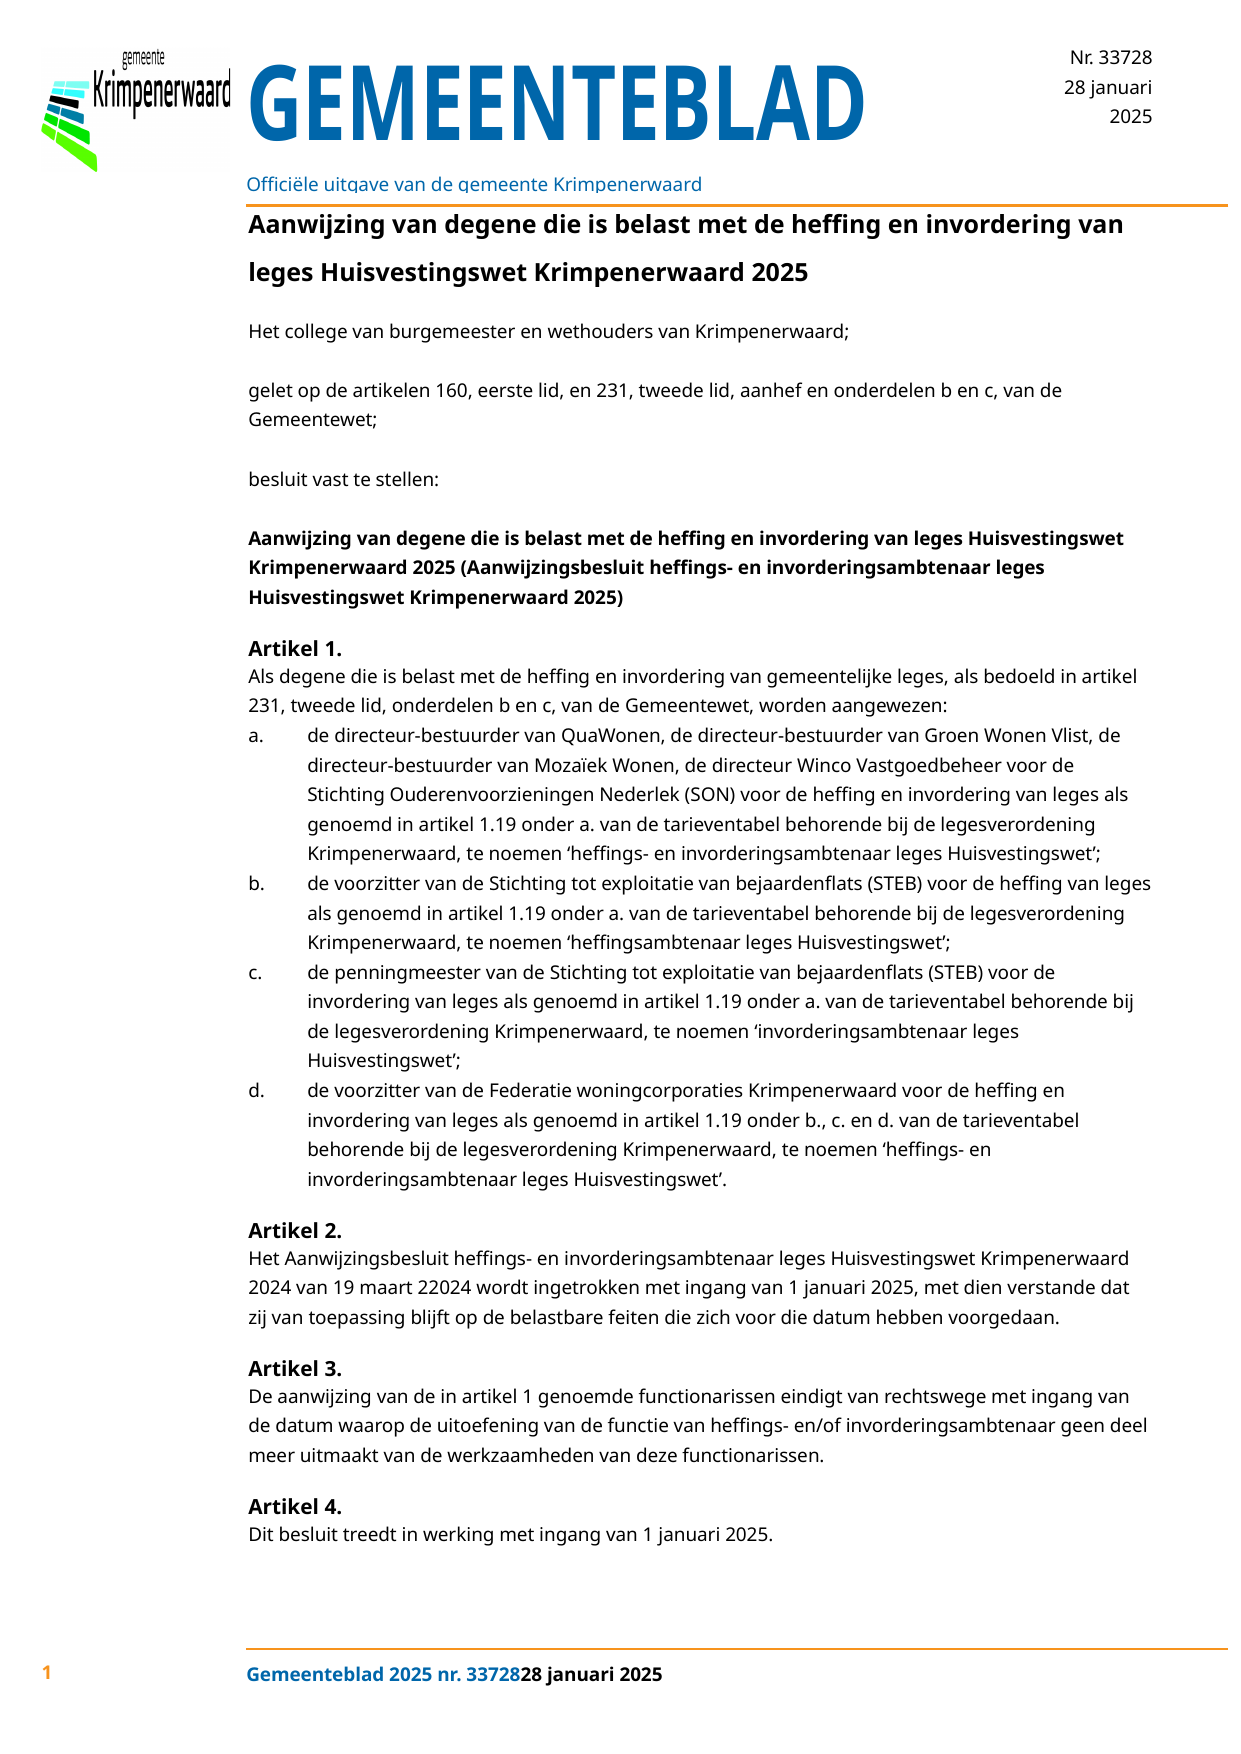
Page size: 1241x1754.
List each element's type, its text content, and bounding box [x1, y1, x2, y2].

text Artikel 4. [248, 1492, 1152, 1521]
text Artikel 1. [248, 634, 1152, 663]
text Aanwijzing van degene die is belast met de heffing en invordering van leges Huisvestingswet Krimpenerwaard 2025 (Aanwijzingsbesluit heffings- en invorderingsambtenaar leges Huisvestingswet Krimpenerwaard 2025) [248, 525, 1152, 610]
text De aanwijzing van de in artikel 1 genoemde functionarissen eindigt van rechtswege met ingang van de datum waarop de uitoefening van de functie van heffings- en/of invorderingsambtenaar geen deel meer uitmaakt van de werkzaamheden van deze functionarissen. [248, 1383, 1152, 1468]
list de voorzitter van de Stichting tot exploitatie van bejaardenflats (STEB) voor de heffing van leges als genoemd in artikel 1.19 onder a. van de tarieventabel behorende bij de legesverordening Krimpenerwaard, te noemen ‘heffingsambtenaar leges Huisvestingswet’; [248, 870, 1152, 955]
picture [41, 47, 231, 172]
text Aanwijzing van degene die is belast met de heffing en invordering van leges Huisvestingswet Krimpenerwaard 2025 [248, 207, 1152, 288]
list de voorzitter van de Federatie woningcorporaties Krimpenerwaard voor de heffing en invordering van leges als genoemd in artikel 1.19 onder b., c. en d. van de tarieventabel behorende bij de legesverordening Krimpenerwaard, te noemen ‘heffings- en invorderingsambtenaar leges Huisvestingswet’. [248, 1077, 1152, 1192]
text Het Aanwijzingsbesluit heffings- en invorderingsambtenaar leges Huisvestingswet Krimpenerwaard 2024 van 19 maart 22024 wordt ingetrokken met ingang van 1 januari 2025, met dien verstande dat zij van toepassing blijft op de belastbare feiten die zich voor die datum hebben voorgedaan. [248, 1245, 1152, 1330]
text Dit besluit treedt in werking met ingang van 1 januari 2025. [248, 1521, 1152, 1547]
text gelet op de artikelen 160, eerste lid, en 231, tweede lid, aanhef en onderdelen b en c, van de Gemeentewet; [248, 377, 1152, 432]
list de directeur-bestuurder van QuaWonen, de directeur-bestuurder van Groen Wonen Vlist, de directeur-bestuurder van Mozaïek Wonen, de directeur Winco Vastgoedbeheer voor de Stichting Ouderenvoorzieningen Nederlek (SON) voor de heffing en invordering van leges als genoemd in artikel 1.19 onder a. van de tarieventabel behorende bij de legesverordening Krimpenerwaard, te noemen ‘heffings- en invorderingsambtenaar leges Huisvestingswet’; [248, 722, 1152, 866]
text Als degene die is belast met de heffing en invordering van gemeentelijke leges, als bedoeld in artikel 231, tweede lid, onderdelen b en c, van de Gemeentewet, worden aangewezen: [248, 663, 1152, 718]
text Artikel 2. [248, 1216, 1152, 1245]
text Artikel 3. [248, 1354, 1152, 1383]
text Het college van burgemeester en wethouders van Krimpenerwaard; [248, 318, 1152, 344]
text besluit vast te stellen: [248, 466, 1152, 492]
list de penningmeester van de Stichting tot exploitatie van bejaardenflats (STEB) voor de invordering van leges als genoemd in artikel 1.19 onder a. van de tarieventabel behorende bij de legesverordening Krimpenerwaard, te noemen ‘invorderingsambtenaar leges Huisvestingswet’; [248, 959, 1152, 1073]
